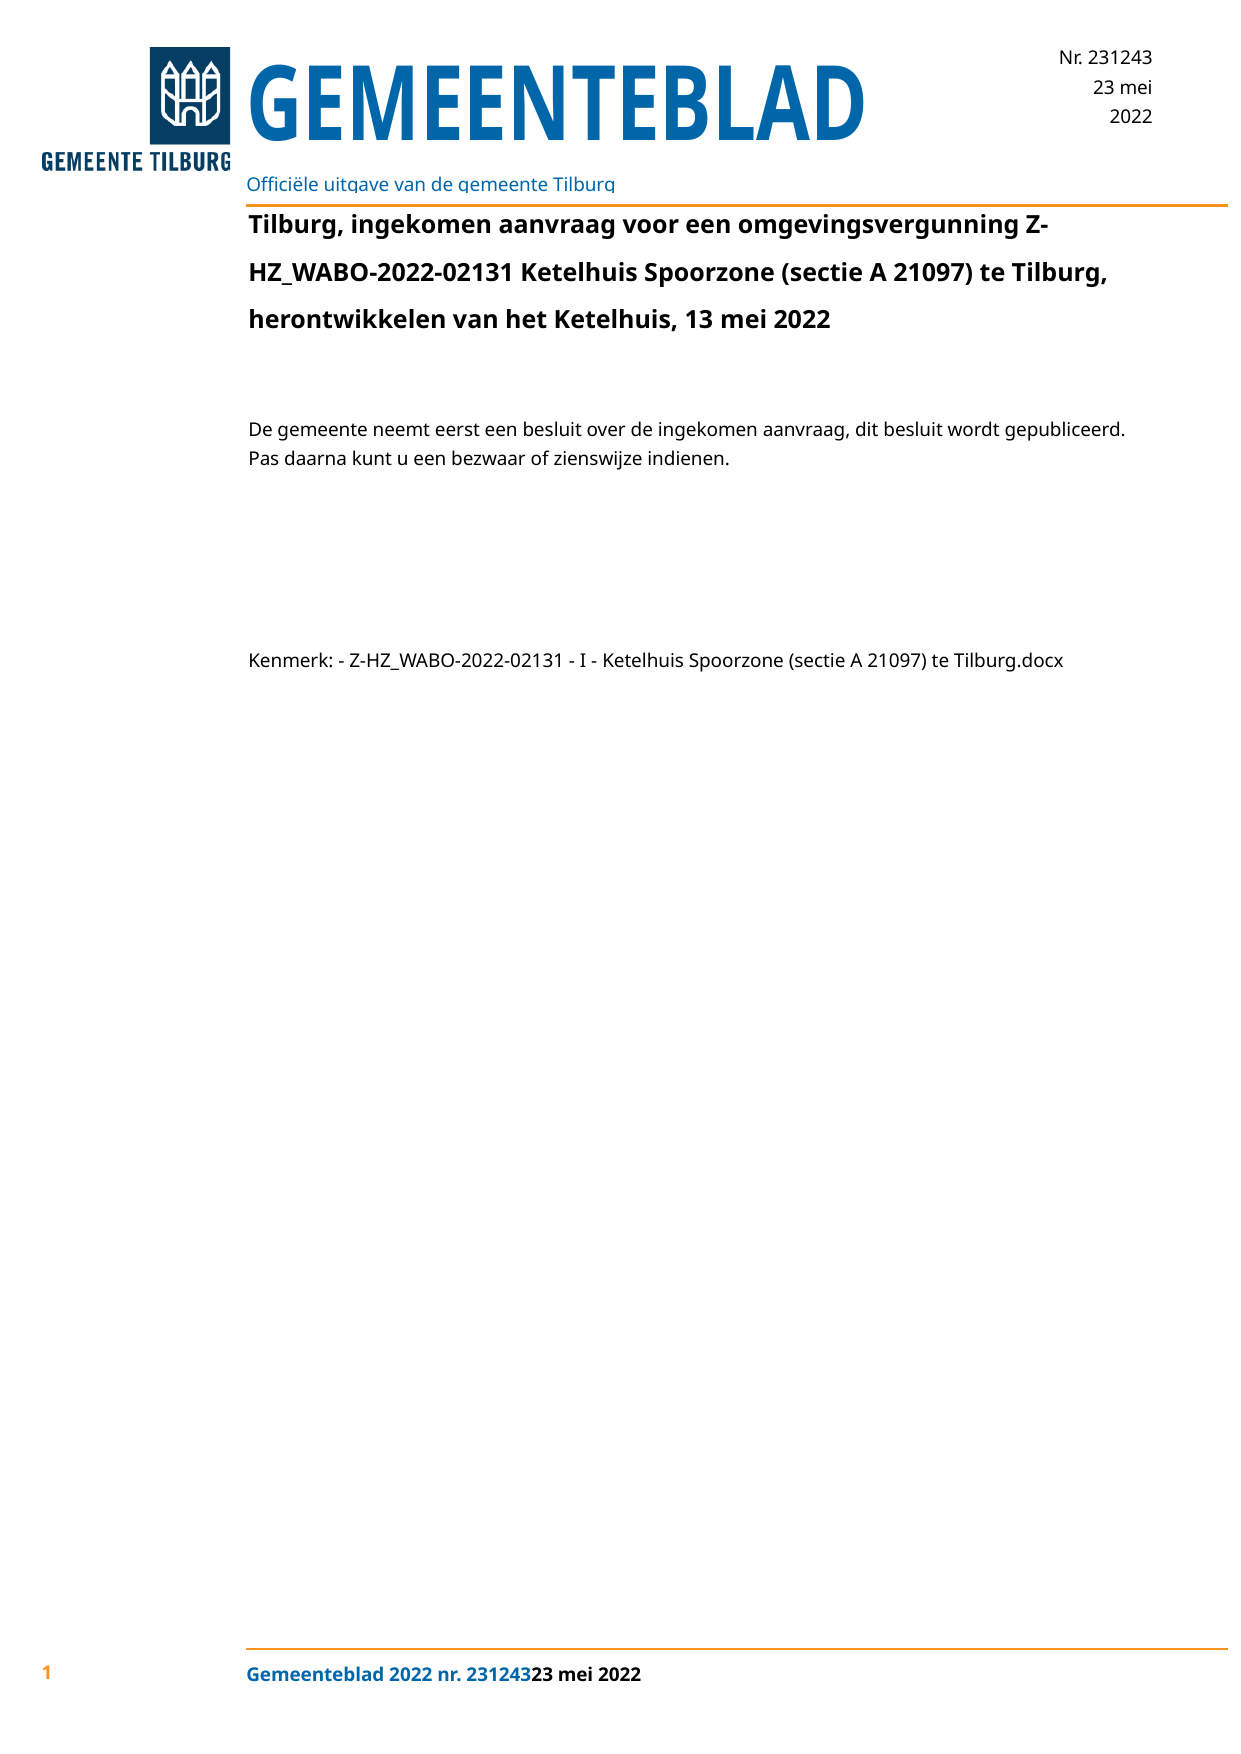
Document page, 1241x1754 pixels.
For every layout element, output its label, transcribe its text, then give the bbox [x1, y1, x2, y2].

picture [41, 47, 231, 172]
text Tilburg, ingekomen aanvraag voor een omgevingsvergunning Z-HZ_WABO-2022-02131 Ketelhuis Spoorzone (sectie A 21097) te Tilburg, herontwikkelen van het Ketelhuis, 13 mei 2022 [248, 207, 1152, 336]
text De gemeente neemt eerst een besluit over de ingekomen aanvraag, dit besluit wordt gepubliceerd. Pas daarna kunt u een bezwaar of zienswijze indienen. [248, 416, 1152, 471]
text Kenmerk: - Z-HZ_WABO-2022-02131 - I - Ketelhuis Spoorzone (sectie A 21097) te Tilburg.docx [248, 647, 1152, 673]
